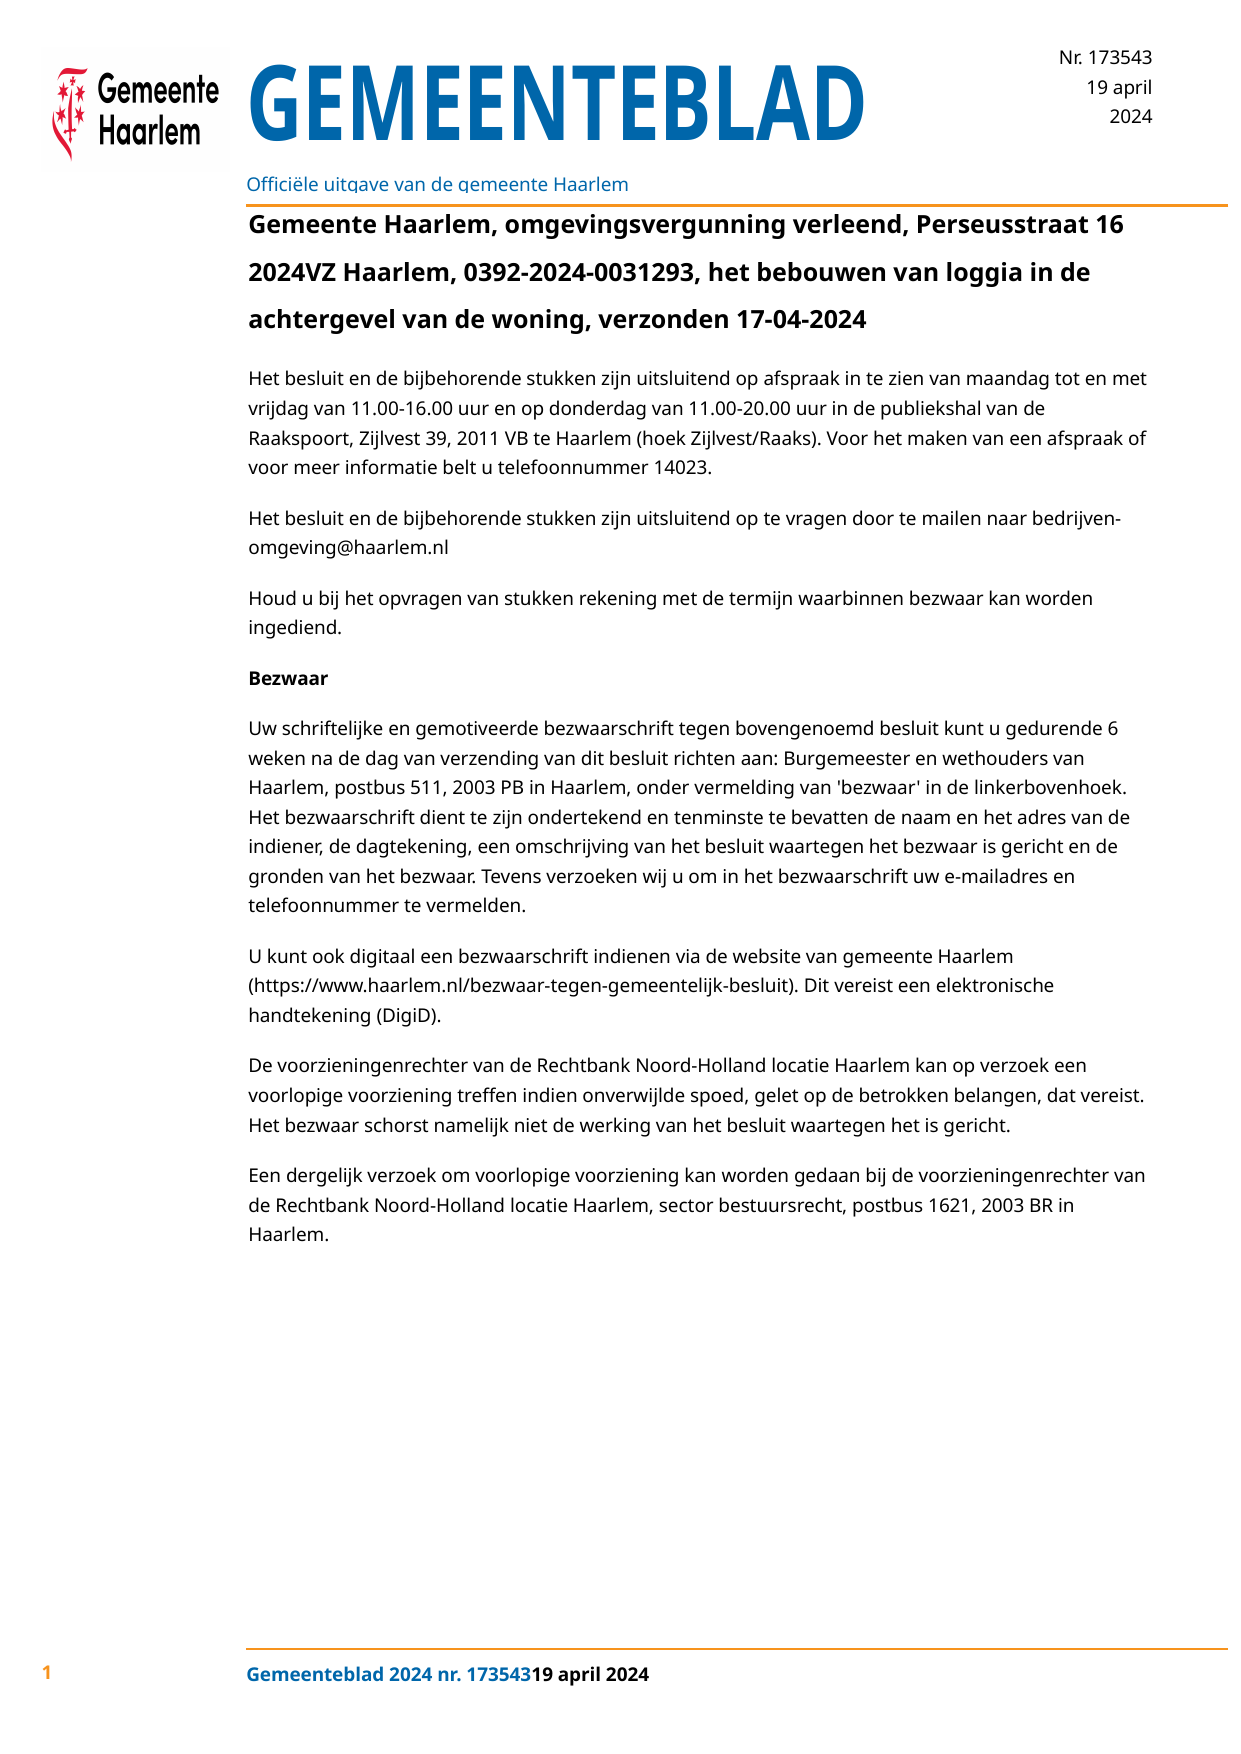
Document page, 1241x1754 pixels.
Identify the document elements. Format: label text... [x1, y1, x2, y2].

text Uw schriftelijke en gemotiveerde bezwaarschrift tegen bovengenoemd besluit kunt u gedurende 6 weken na de dag van verzending van dit besluit richten aan: Burgemeester en wethouders van Haarlem, postbus 511, 2003 PB in Haarlem, onder vermelding van 'bezwaar' in de linkerbovenhoek. Het bezwaarschrift dient te zijn ondertekend en tenminste te bevatten de naam en het adres van de indiener, de dagtekening, een omschrijving van het besluit waartegen het bezwaar is gericht en de gronden van het bezwaar. Tevens verzoeken wij u om in het bezwaarschrift uw e-mailadres en telefoonnummer te vermelden. [248, 715, 1152, 918]
picture [41, 47, 231, 172]
text Een dergelijk verzoek om voorlopige voorziening kan worden gedaan bij de voorzieningenrechter van de Rechtbank Noord-Holland locatie Haarlem, sector bestuursrecht, postbus 1621, 2003 BR in Haarlem. [248, 1162, 1152, 1247]
text Het besluit en de bijbehorende stukken zijn uitsluitend op afspraak in te zien van maandag tot en met vrijdag van 11.00-16.00 uur en op donderdag van 11.00-20.00 uur in de publiekshal van de Raakspoort, Zijlvest 39, 2011 VB te Haarlem (hoek Zijlvest/Raaks). Voor het maken van een afspraak of voor meer informatie belt u telefoonnummer 14023. [248, 366, 1152, 480]
text Het besluit en de bijbehorende stukken zijn uitsluitend op te vragen door te mailen naar bedrijven-omgeving@haarlem.nl [248, 505, 1152, 560]
text Gemeente Haarlem, omgevingsvergunning verleend, Perseusstraat 16 2024VZ Haarlem, 0392-2024-0031293, het bebouwen van loggia in de achtergevel van de woning, verzonden 17-04-2024 [248, 207, 1152, 336]
text U kunt ook digitaal een bezwaarschrift indienen via de website van gemeente Haarlem (https://www.haarlem.nl/bezwaar-tegen-gemeentelijk-besluit). Dit vereist een elektronische handtekening (DigiD). [248, 943, 1152, 1028]
text Bezwaar [248, 665, 1152, 690]
text Houd u bij het opvragen van stukken rekening met de termijn waarbinnen bezwaar kan worden ingediend. [248, 585, 1152, 640]
text De voorzieningenrechter van de Rechtbank Noord-Holland locatie Haarlem kan op verzoek een voorlopige voorziening treffen indien onverwijlde spoed, gelet op de betrokken belangen, dat vereist. Het bezwaar schorst namelijk niet de werking van het besluit waartegen het is gericht. [248, 1053, 1152, 1137]
